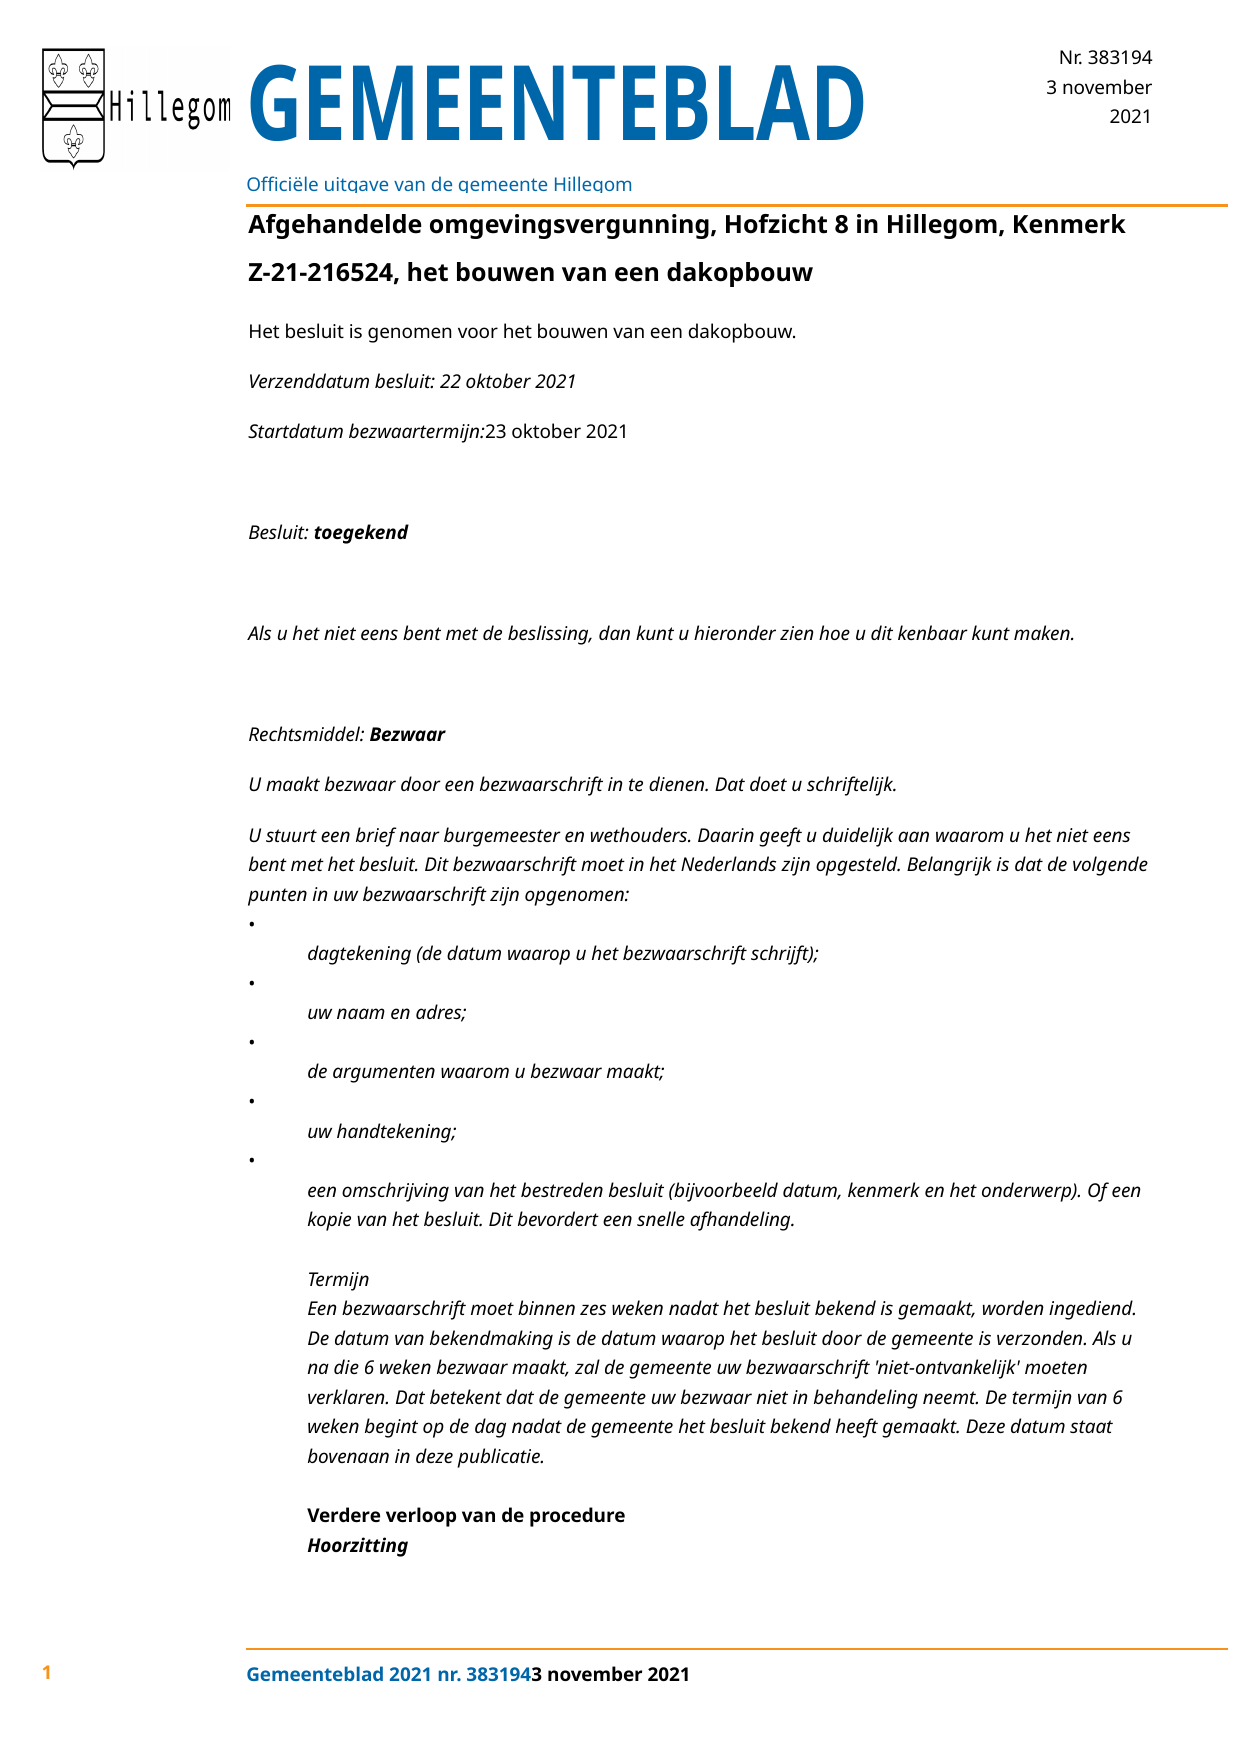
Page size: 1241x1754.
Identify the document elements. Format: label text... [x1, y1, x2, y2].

text Startdatum bezwaartermijn:23 oktober 2021 [248, 419, 1152, 444]
list dagtekening (de datum waarop u het bezwaarschrift schrijft); [248, 940, 1152, 966]
list Termijn [248, 1266, 1152, 1292]
text Rechtsmiddel: Bezwaar [248, 721, 1152, 747]
list Een bezwaarschrift moet binnen zes weken nadat het besluit bekend is gemaakt, worden ingediend. De datum van bekendmaking is de datum waarop het besluit door de gemeente is verzonden. Als u na die 6 weken bezwaar maakt, zal de gemeente uw bezwaarschrift 'niet-ontvankelijk' moeten verklaren. Dat betekent dat de gemeente uw bezwaar niet in behandeling neemt. De termijn van 6 weken begint op de dag nadat de gemeente het besluit bekend heeft gemaakt. Deze datum staat bovenaan in deze publicatie. [248, 1295, 1152, 1469]
text U stuurt een brief naar burgemeester en wethouders. Daarin geeft u duidelijk aan waarom u het niet eens bent met het besluit. Dit bezwaarschrift moet in het Nederlands zijn opgesteld. Belangrijk is dat de volgende punten in uw bezwaarschrift zijn opgenomen: [248, 822, 1152, 907]
list een omschrijving van het bestreden besluit (bijvoorbeeld datum, kenmerk en het onderwerp). Of een kopie van het besluit. Dit bevordert een snelle afhandeling. [248, 1177, 1152, 1232]
list uw handtekening; [248, 1118, 1152, 1144]
list de argumenten waarom u bezwaar maakt; [248, 1059, 1152, 1084]
list Verdere verloop van de procedure [248, 1502, 1152, 1528]
text Verzenddatum besluit: 22 oktober 2021 [248, 368, 1152, 394]
text Als u het niet eens bent met de beslissing, dan kunt u hieronder zien hoe u dit kenbaar kunt maken. [248, 620, 1152, 646]
text Afgehandelde omgevingsvergunning, Hofzicht 8 in Hillegom, Kenmerk Z-21-216524, het bouwen van een dakopbouw [248, 207, 1152, 288]
text Het besluit is genomen voor het bouwen van een dakopbouw. [248, 318, 1152, 344]
picture [41, 47, 231, 172]
text Besluit: toegekend [248, 519, 1152, 545]
text U maakt bezwaar door een bezwaarschrift in te dienen. Dat doet u schriftelijk. [248, 772, 1152, 797]
list Hoorzitting [248, 1532, 1152, 1558]
list uw naam en adres; [248, 999, 1152, 1025]
